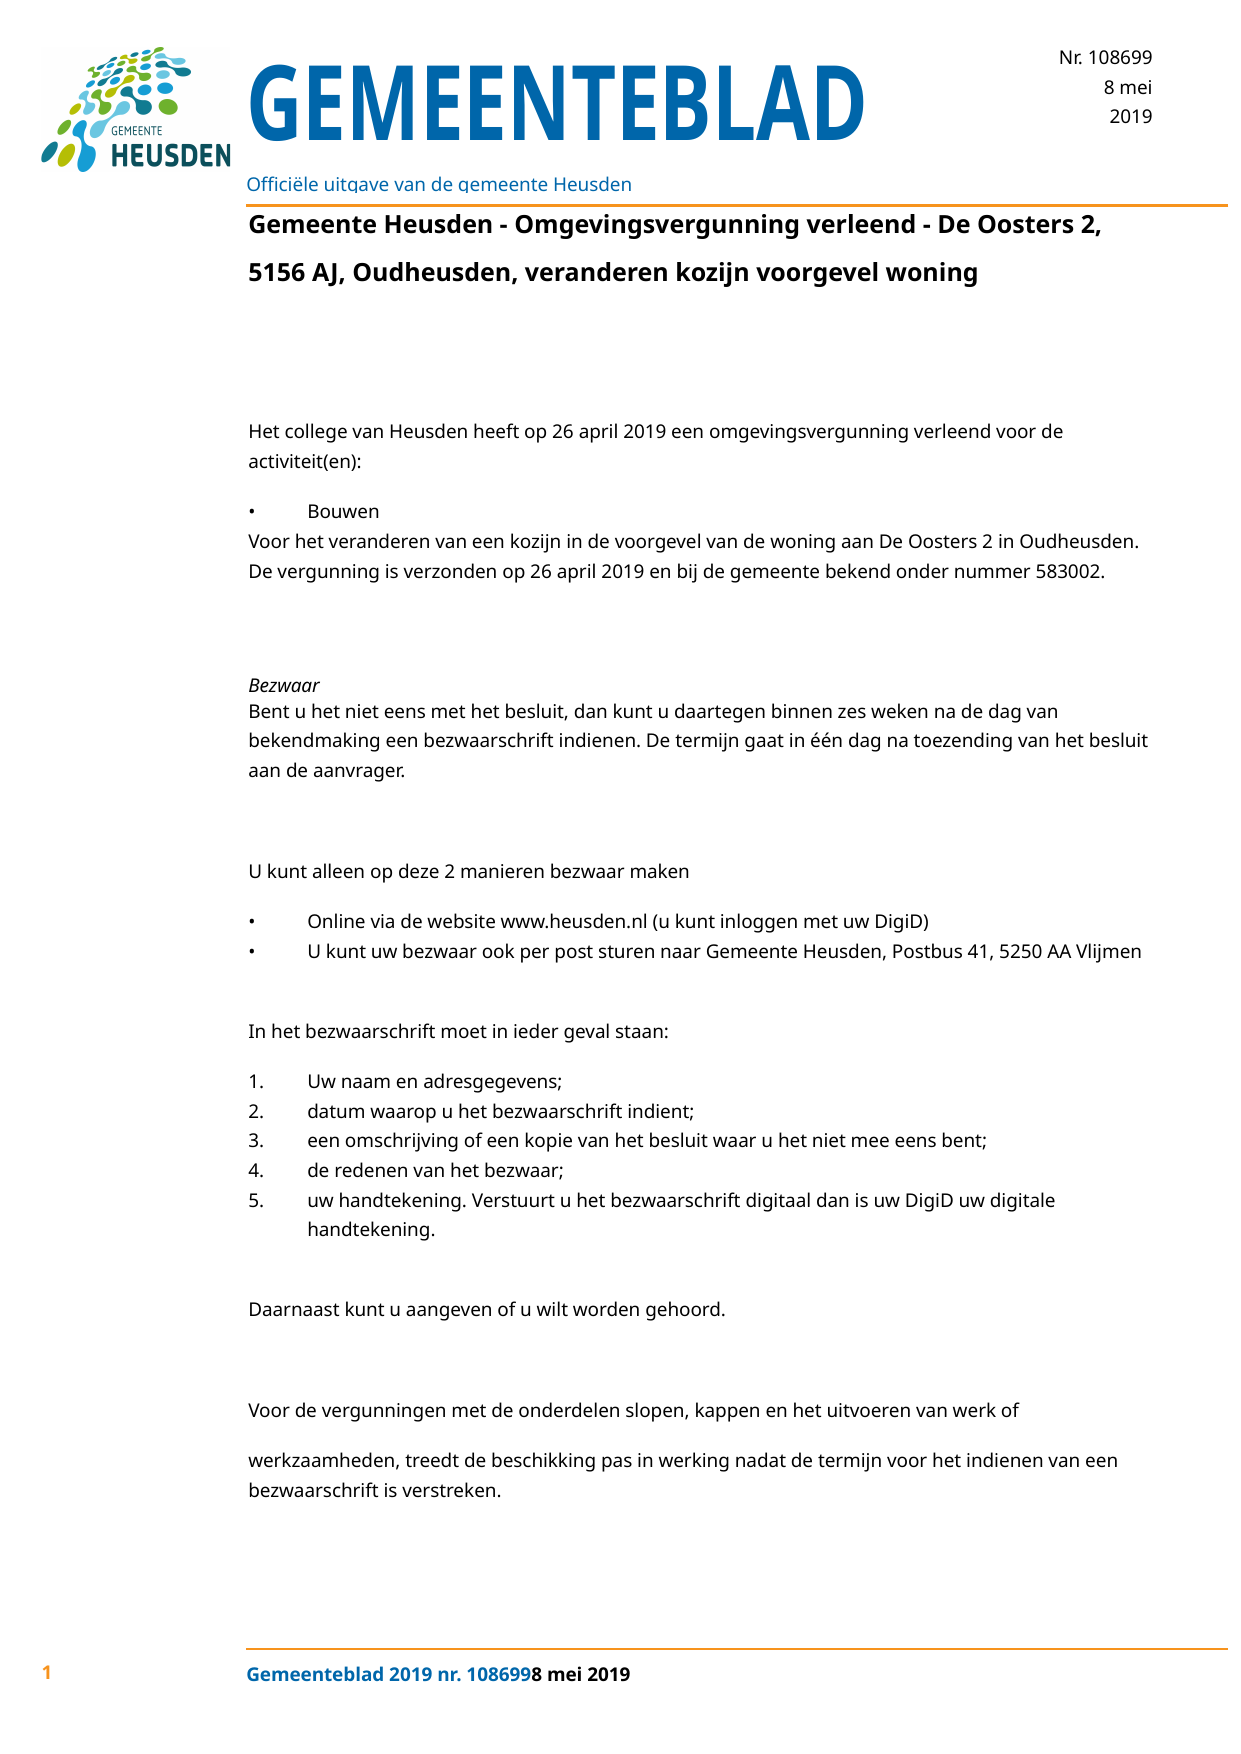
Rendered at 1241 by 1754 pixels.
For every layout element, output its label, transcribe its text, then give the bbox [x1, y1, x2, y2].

list datum waarop u het bezwaarschrift indient; [248, 1098, 1152, 1124]
text Het college van Heusden heeft op 26 april 2019 een omgevingsvergunning verleend voor de activiteit(en): [248, 419, 1152, 474]
text Daarnaast kunt u aangeven of u wilt worden gehoord. [248, 1296, 1152, 1322]
text Gemeente Heusden - Omgevingsvergunning verleend - De Oosters 2, 5156 AJ, Oudheusden, veranderen kozijn voorgevel woning [248, 207, 1152, 288]
list uw handtekening. Verstuurt u het bezwaarschrift digitaal dan is uw DigiD uw digitale handtekening. [248, 1187, 1152, 1242]
text Bent u het niet eens met het besluit, dan kunt u daartegen binnen zes weken na de dag van bekendmaking een bezwaarschrift indienen. De termijn gaat in één dag na toezending van het besluit aan de aanvrager. [248, 698, 1152, 783]
picture [41, 47, 231, 172]
text Voor het veranderen van een kozijn in de voorgevel van de woning aan De Oosters 2 in Oudheusden. De vergunning is verzonden op 26 april 2019 en bij de gemeente bekend onder nummer 583002. [248, 528, 1152, 584]
list U kunt uw bezwaar ook per post sturen naar Gemeente Heusden, Postbus 41, 5250 AA Vlijmen [248, 938, 1152, 964]
text werkzaamheden, treedt de beschikking pas in werking nadat de termijn voor het indienen van een bezwaarschrift is verstreken. [248, 1448, 1152, 1503]
list Online via de website www.heusden.nl (u kunt inloggen met uw DigiD) [248, 908, 1152, 934]
list de redenen van het bezwaar; [248, 1157, 1152, 1183]
text Voor de vergunningen met de onderdelen slopen, kappen en het uitvoeren van werk of [248, 1397, 1152, 1423]
text U kunt alleen op deze 2 manieren bezwaar maken [248, 858, 1152, 884]
list Bouwen [248, 499, 1152, 524]
list Uw naam en adresgegevens; [248, 1068, 1152, 1094]
text Bezwaar [248, 672, 1152, 698]
text In het bezwaarschrift moet in ieder geval staan: [248, 1018, 1152, 1044]
list een omschrijving of een kopie van het besluit waar u het niet mee eens bent; [248, 1128, 1152, 1153]
